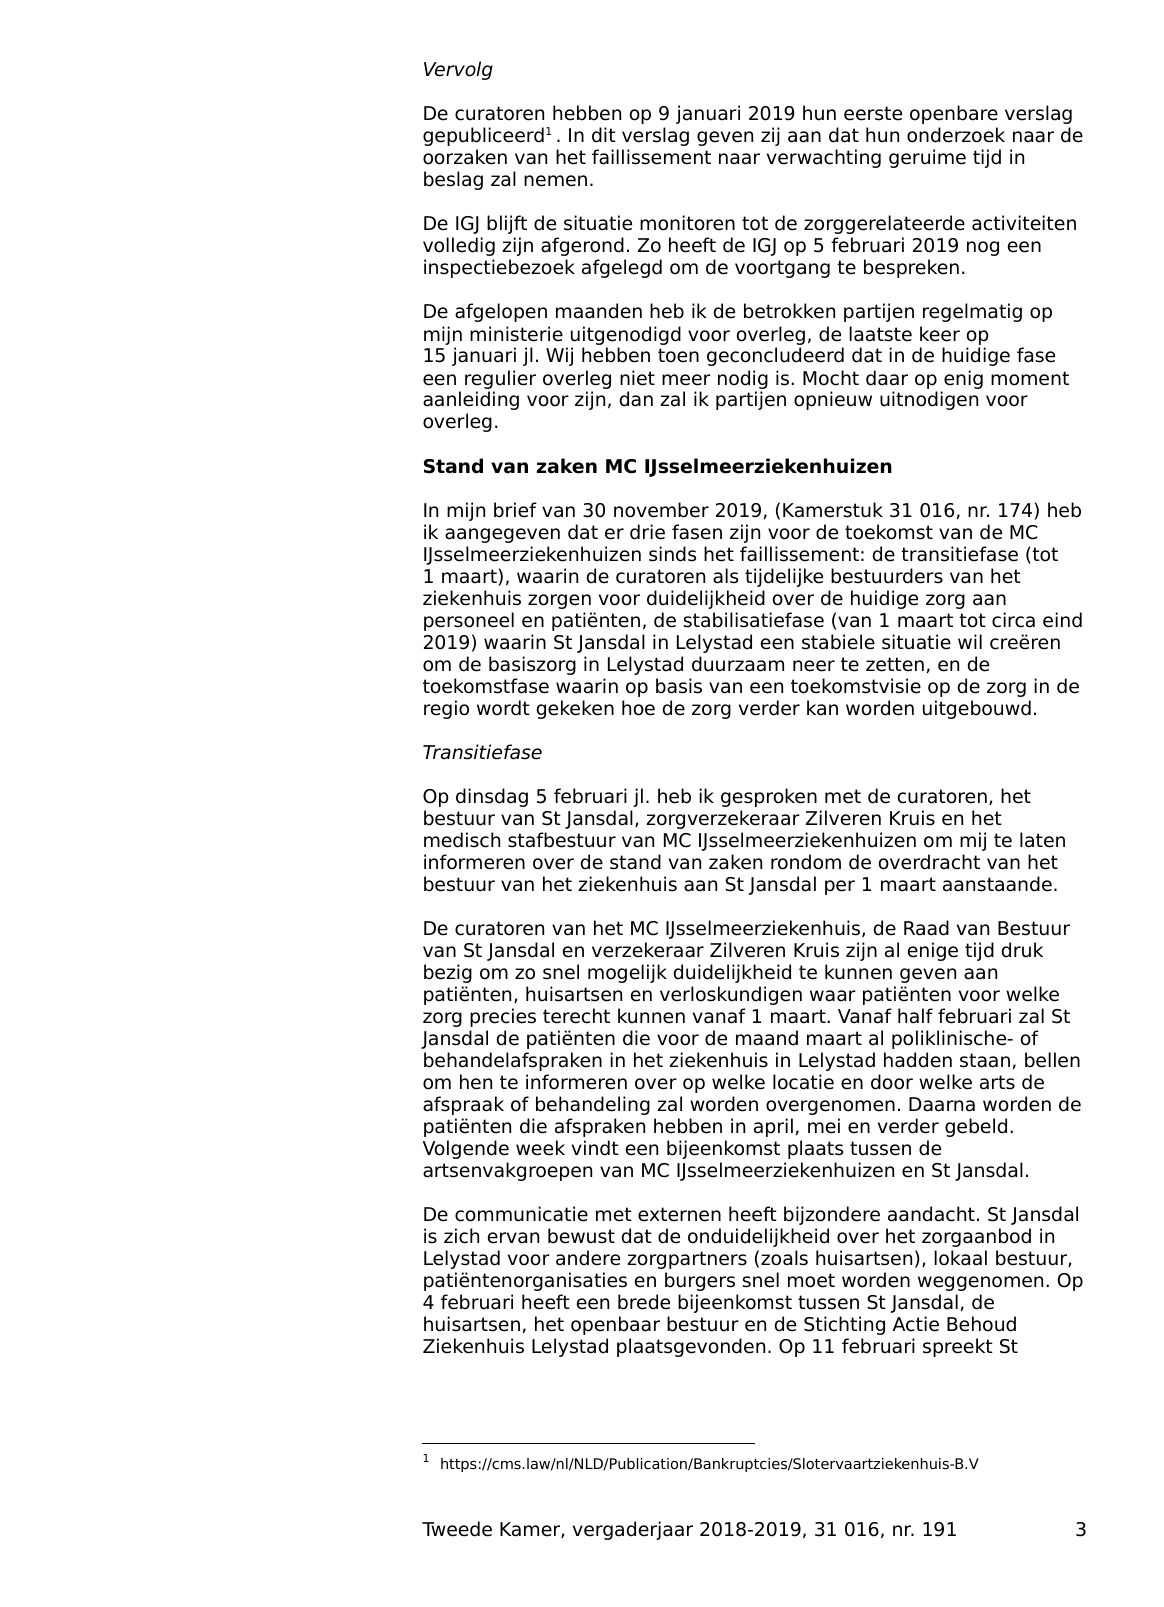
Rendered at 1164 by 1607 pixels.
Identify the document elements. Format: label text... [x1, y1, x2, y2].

text In mijn brief van 30 november 2019, (Kamerstuk 31 016, nr. 174) heb ik aangegeven dat er drie fasen zijn voor de toekomst van de MC IJsselmeerziekenhuizen sinds het faillissement: de transitiefase (tot 1 maart), waarin de curatoren als tijdelijke bestuurders van het ziekenhuis zorgen voor duidelijkheid over de huidige zorg aan personeel en patiënten, de stabilisatiefase (van 1 maart tot circa eind 2019) waarin St Jansdal in Lelystad een stabiele situatie wil creëren om de basiszorg in Lelystad duurzaam neer te zetten, en de toekomstfase waarin op basis van een toekomstvisie op de zorg in de regio wordt gekeken hoe de zorg verder kan worden uitgebouwd. [422, 500, 1087, 719]
text De afgelopen maanden heb ik de betrokken partijen regelmatig op mijn ministerie uitgenodigd voor overleg, de laatste keer op 15 januari jl. Wij hebben toen geconcludeerd dat in de huidige fase een regulier overleg niet meer nodig is. Mocht daar op enig moment aanleiding voor zijn, dan zal ik partijen opnieuw uitnodigen voor overleg. [422, 301, 1087, 433]
subtitle Stand van zaken MC IJsselmeerziekenhuizen [422, 456, 1087, 477]
text De IGJ blijft de situatie monitoren tot de zorggerelateerde activiteiten volledig zijn afgerond. Zo heeft de IGJ op 5 februari 2019 nog een inspectiebezoek afgelegd om de voortgang te bespreken. [422, 213, 1087, 279]
text De curatoren hebben op 9 januari 2019 hun eerste openbare verslag gepubliceerd. In dit verslag geven zij aan dat hun onderzoek naar de oorzaken van het faillissement naar verwachting geruime tijd in beslag zal nemen. [422, 103, 1087, 191]
subtitle Vervolg [422, 59, 1087, 81]
subtitle Transitiefase [422, 742, 1087, 764]
text Op dinsdag 5 februari jl. heb ik gesproken met de curatoren, het bestuur van St Jansdal, zorgverzekeraar Zilveren Kruis en het medisch stafbestuur van MC IJsselmeerziekenhuizen om mij te laten informeren over de stand van zaken rondom de overdracht van het bestuur van het ziekenhuis aan St Jansdal per 1 maart aanstaande. [422, 786, 1087, 896]
text De communicatie met externen heeft bijzondere aandacht. St Jansdal is zich ervan bewust dat de onduidelijkheid over het zorgaanbod in Lelystad voor andere zorgpartners (zoals huisartsen), lokaal bestuur, patiëntenorganisaties en burgers snel moet worden weggenomen. Op 4 februari heeft een brede bijeenkomst tussen St Jansdal, de huisartsen, het openbaar bestuur en de Stichting Actie Behoud Ziekenhuis Lelystad plaatsgevonden. Op 11 februari spreekt St [422, 1204, 1087, 1358]
text De curatoren van het MC IJsselmeerziekenhuis, de Raad van Bestuur van St Jansdal en verzekeraar Zilveren Kruis zijn al enige tijd druk bezig om zo snel mogelijk duidelijkheid te kunnen geven aan patiënten, huisartsen en verloskundigen waar patiënten voor welke zorg precies terecht kunnen vanaf 1 maart. Vanaf half februari zal St Jansdal de patiënten die voor de maand maart al poliklinische- of behandelafspraken in het ziekenhuis in Lelystad hadden staan, bellen om hen te informeren over op welke locatie en door welke arts de afspraak of behandeling zal worden overgenomen. Daarna worden de patiënten die afspraken hebben in april, mei en verder gebeld. Volgende week vindt een bijeenkomst plaats tussen de artsenvakgroepen van MC IJsselmeerziekenhuizen en St Jansdal. [422, 918, 1087, 1182]
text https://cms.law/nl/NLD/Publication/Bankruptcies/Slotervaartziekenhuis-B.V [422, 1452, 1087, 1474]
